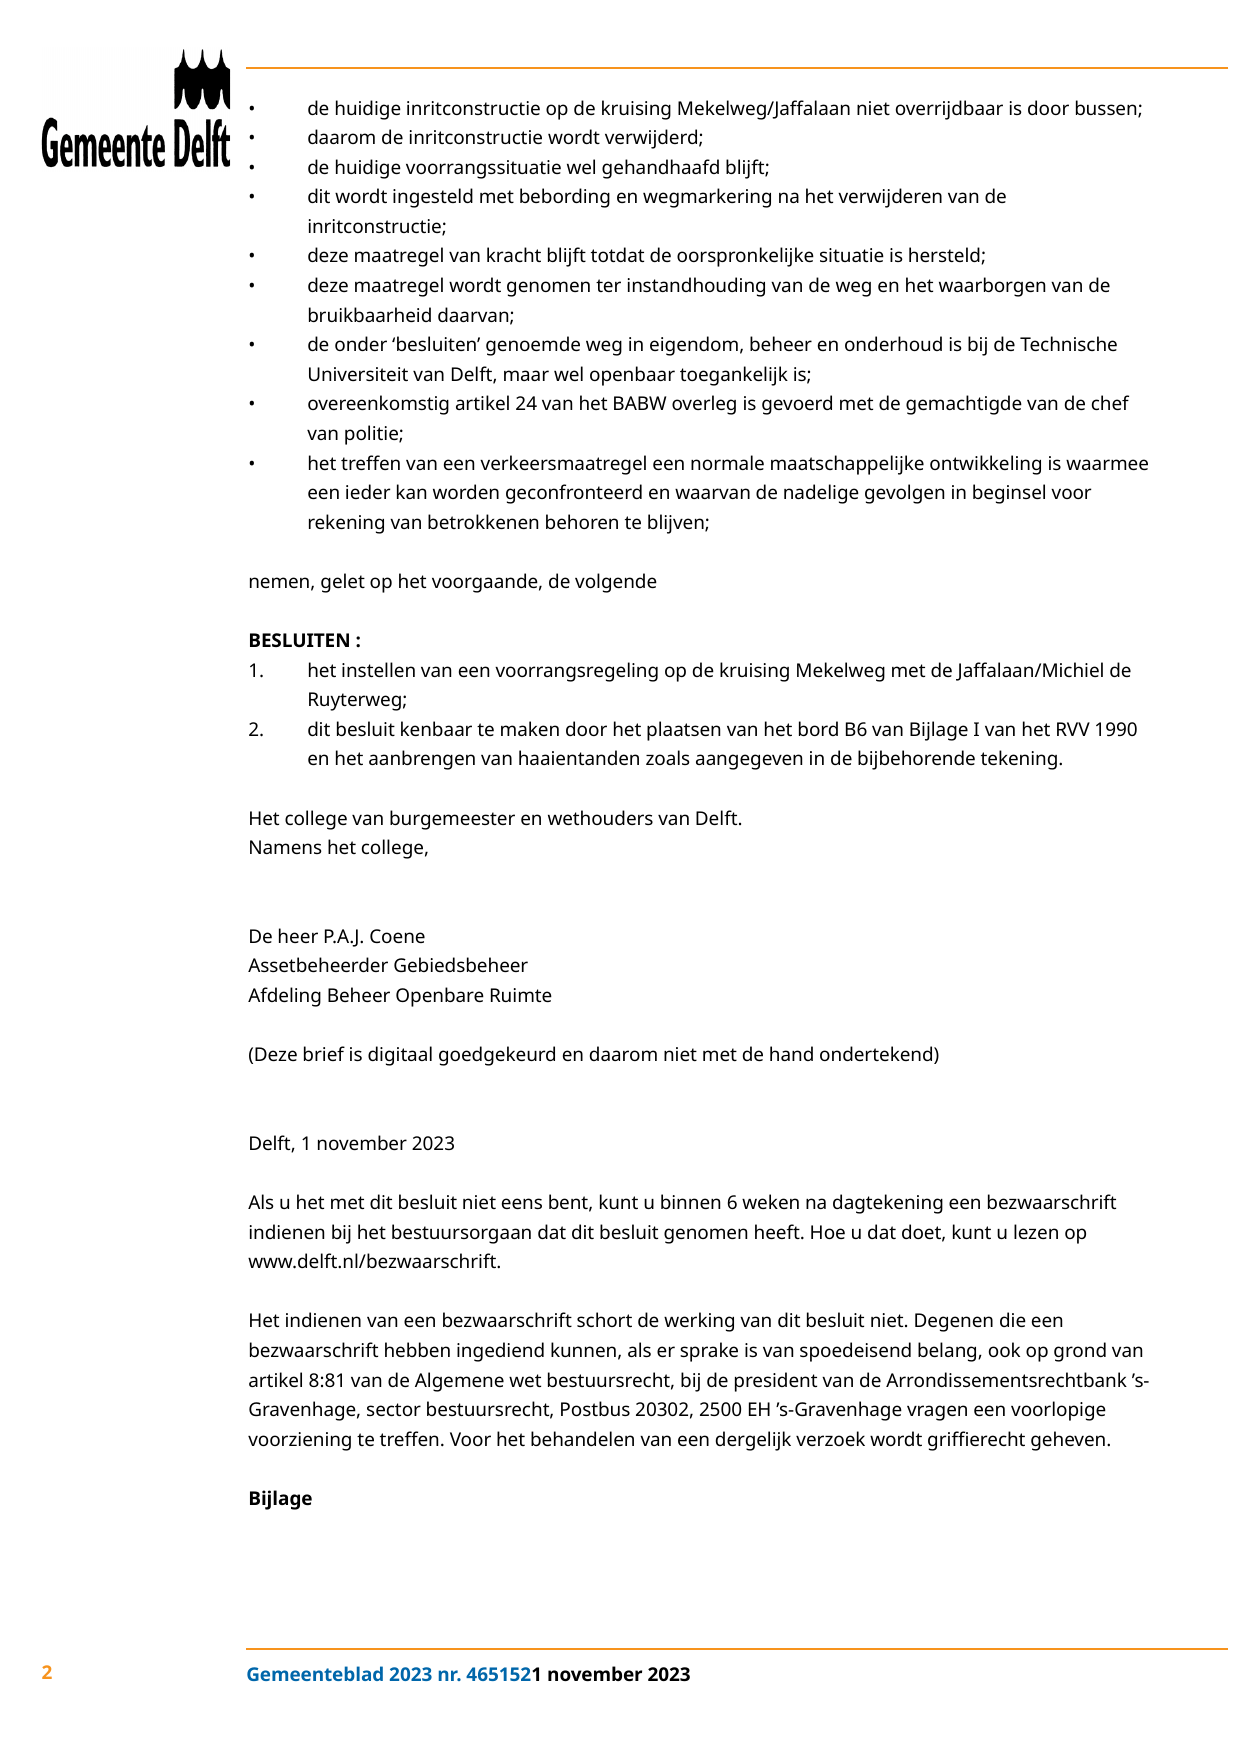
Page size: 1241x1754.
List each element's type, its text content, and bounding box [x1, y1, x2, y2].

text Assetbeheerder Gebiedsbeheer [248, 953, 1152, 978]
text Het college van burgemeester en wethouders van Delft. [248, 805, 1152, 831]
text Als u het met dit besluit niet eens bent, kunt u binnen 6 weken na dagtekening een bezwaarschrift indienen bij het bestuursorgaan dat dit besluit genomen heeft. Hoe u dat doet, kunt u lezen op www.delft.nl/bezwaarschrift. [248, 1189, 1152, 1274]
list daarom de inritconstructie wordt verwijderd; [248, 124, 1152, 150]
list overeenkomstig artikel 24 van het BABW overleg is gevoerd met de gemachtigde van de chef van politie; [248, 391, 1152, 446]
text De heer P.A.J. Coene [248, 923, 1152, 949]
list de onder ‘besluiten’ genoemde weg in eigendom, beheer en onderhoud is bij de Technische Universiteit van Delft, maar wel openbaar toegankelijk is; [248, 331, 1152, 387]
list deze maatregel van kracht blijft totdat de oorspronkelijke situatie is hersteld; [248, 243, 1152, 268]
list het treffen van een verkeersmaatregel een normale maatschappelijke ontwikkeling is waarmee een ieder kan worden geconfronteerd en waarvan de nadelige gevolgen in beginsel voor rekening van betrokkenen behoren te blijven; [248, 450, 1152, 535]
list deze maatregel wordt genomen ter instandhouding van de weg en het waarborgen van de bruikbaarheid daarvan; [248, 272, 1152, 328]
text Namens het college, [248, 834, 1152, 860]
text Afdeling Beheer Openbare Ruimte [248, 982, 1152, 1008]
picture [41, 47, 231, 172]
list de huidige voorrangssituatie wel gehandhaafd blijft; [248, 154, 1152, 180]
text (Deze brief is digitaal goedgekeurd en daarom niet met de hand ondertekend) [248, 1041, 1152, 1067]
list de huidige inritconstructie op de kruising Mekelweg/Jaffalaan niet overrijdbaar is door bussen; [248, 95, 1152, 121]
list dit besluit kenbaar te maken door het plaatsen van het bord B6 van Bijlage I van het RVV 1990 en het aanbrengen van haaientanden zoals aangegeven in de bijbehorende tekening. [248, 716, 1152, 771]
text Delft, 1 november 2023 [248, 1130, 1152, 1156]
text BESLUITEN : [248, 627, 1152, 653]
text Bijlage [248, 1485, 1152, 1511]
list het instellen van een voorrangsregeling op de kruising Mekelweg met de Jaffalaan/Michiel de Ruyterweg; [248, 657, 1152, 712]
text Het indienen van een bezwaarschrift schort de werking van dit besluit niet. Degenen die een bezwaarschrift hebben ingediend kunnen, als er sprake is van spoedeisend belang, ook op grond van artikel 8:81 van de Algemene wet bestuursrecht, bij de president van de Arrondissementsrechtbank ’s-Gravenhage, sector bestuursrecht, Postbus 20302, 2500 EH ’s-Gravenhage vragen een voorlopige voorziening te treffen. Voor het behandelen van een dergelijk verzoek wordt griffierecht geheven. [248, 1308, 1152, 1452]
text nemen, gelet op het voorgaande, de volgende [248, 568, 1152, 594]
list dit wordt ingesteld met bebording en wegmarkering na het verwijderen van de inritconstructie; [248, 183, 1152, 239]
